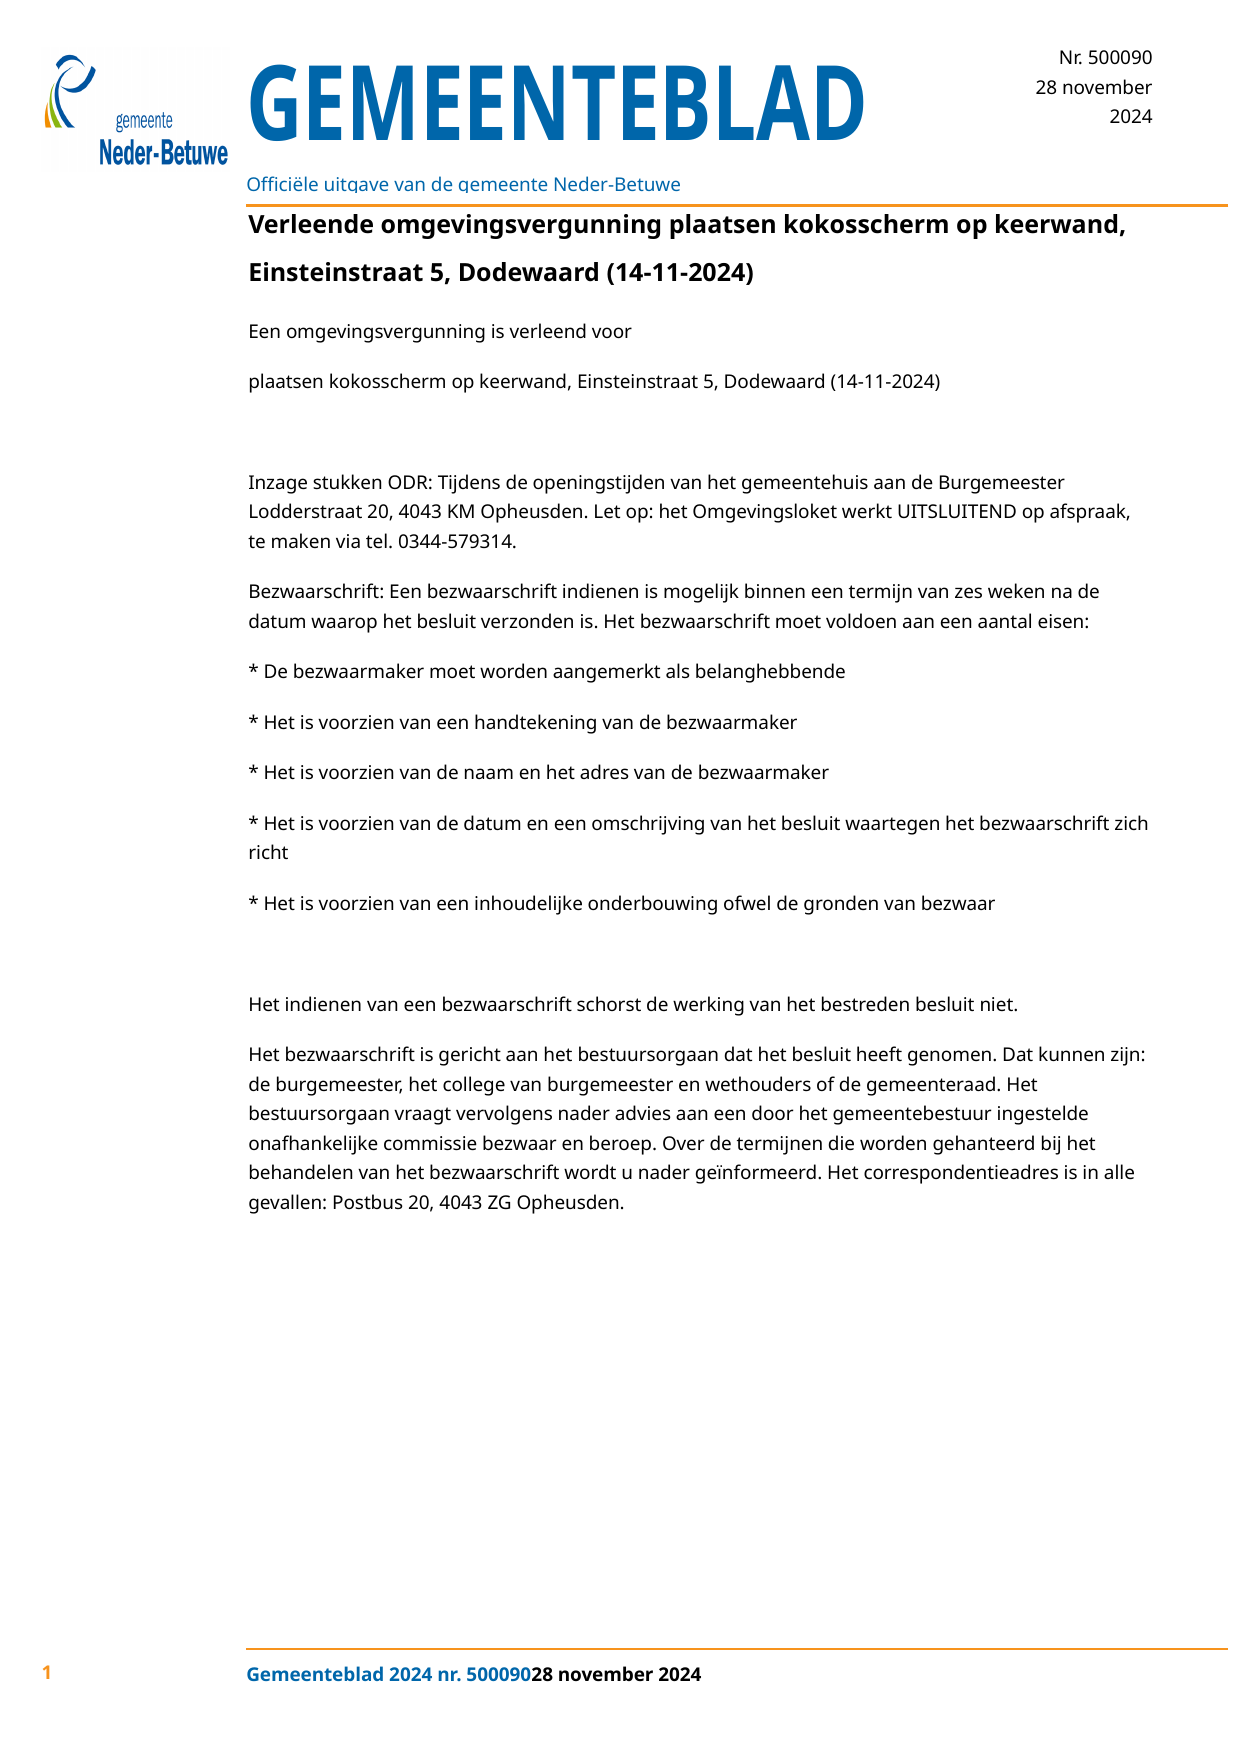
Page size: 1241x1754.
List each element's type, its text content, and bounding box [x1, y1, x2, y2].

text * Het is voorzien van een handtekening van de bezwaarmaker [248, 709, 1152, 735]
text * De bezwaarmaker moet worden aangemerkt als belanghebbende [248, 659, 1152, 684]
text Een omgevingsvergunning is verleend voor [248, 318, 1152, 344]
text * Het is voorzien van de datum en een omschrijving van het besluit waartegen het bezwaarschrift zich richt [248, 810, 1152, 865]
text Verleende omgevingsvergunning plaatsen kokosscherm op keerwand, Einsteinstraat 5, Dodewaard (14-11-2024) [248, 207, 1152, 288]
text Bezwaarschrift: Een bezwaarschrift indienen is mogelijk binnen een termijn van zes weken na de datum waarop het besluit verzonden is. Het bezwaarschrift moet voldoen aan een aantal eisen: [248, 579, 1152, 634]
picture [41, 47, 231, 172]
text Het indienen van een bezwaarschrift schorst de werking van het bestreden besluit niet. [248, 991, 1152, 1017]
text Inzage stukken ODR: Tijdens de openingstijden van het gemeentehuis aan de Burgemeester Lodderstraat 20, 4043 KM Opheusden. Let op: het Omgevingsloket werkt UITSLUITEND op afspraak, te maken via tel. 0344-579314. [248, 469, 1152, 554]
text Het bezwaarschrift is gericht aan het bestuursorgaan dat het besluit heeft genomen. Dat kunnen zijn: de burgemeester, het college van burgemeester en wethouders of de gemeenteraad. Het bestuursorgaan vraagt vervolgens nader advies aan een door het gemeentebestuur ingestelde onafhankelijke commissie bezwaar en beroep. Over de termijnen die worden gehanteerd bij het behandelen van het bezwaarschrift wordt u nader geïnformeerd. Het correspondentieadres is in alle gevallen: Postbus 20, 4043 ZG Opheusden. [248, 1041, 1152, 1215]
text plaatsen kokosscherm op keerwand, Einsteinstraat 5, Dodewaard (14-11-2024) [248, 368, 1152, 394]
text * Het is voorzien van de naam en het adres van de bezwaarmaker [248, 759, 1152, 785]
text * Het is voorzien van een inhoudelijke onderbouwing ofwel de gronden van bezwaar [248, 890, 1152, 916]
